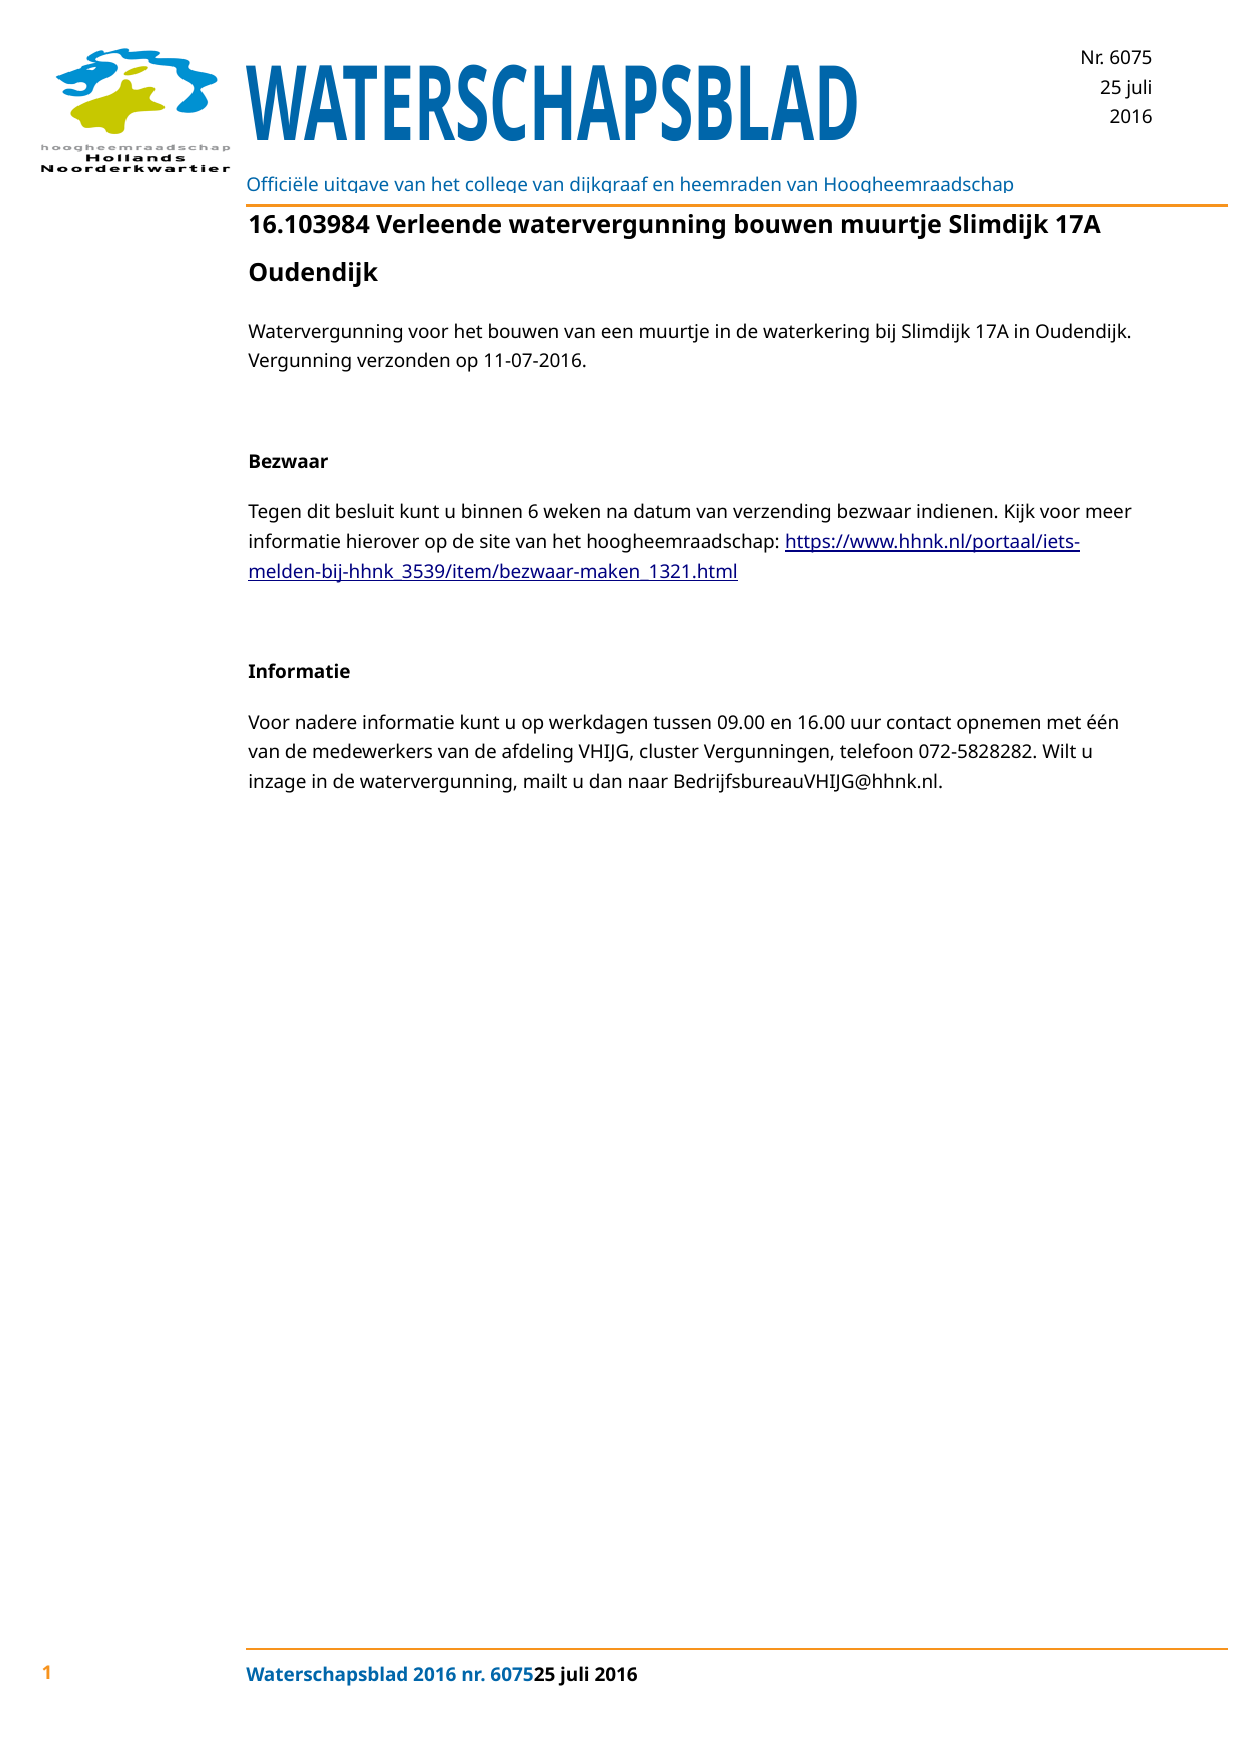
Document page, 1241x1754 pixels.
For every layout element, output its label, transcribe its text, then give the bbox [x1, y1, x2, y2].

text 16.103984 Verleende watervergunning bouwen muurtje Slimdijk 17A Oudendijk [248, 207, 1152, 288]
text Informatie [248, 659, 1152, 684]
text Tegen dit besluit kunt u binnen 6 weken na datum van verzending bezwaar indienen. Kijk voor meer informatie hierover op de site van het hoogheemraadschap: https://www.hhnk.nl/portaal/iets-melden-bij-hhnk_3539/item/bezwaar-maken_1321.html [248, 499, 1152, 584]
picture [41, 47, 231, 172]
text Watervergunning voor het bouwen van een muurtje in de waterkering bij Slimdijk 17A in Oudendijk. Vergunning verzonden op 11-07-2016. [248, 318, 1152, 373]
text Bezwaar [248, 448, 1152, 474]
text Voor nadere informatie kunt u op werkdagen tussen 09.00 en 16.00 uur contact opnemen met één van de medewerkers van de afdeling VHIJG, cluster Vergunningen, telefoon 072-5828282. Wilt u inzage in de watervergunning, mailt u dan naar BedrijfsbureauVHIJG@hhnk.nl. [248, 709, 1152, 794]
